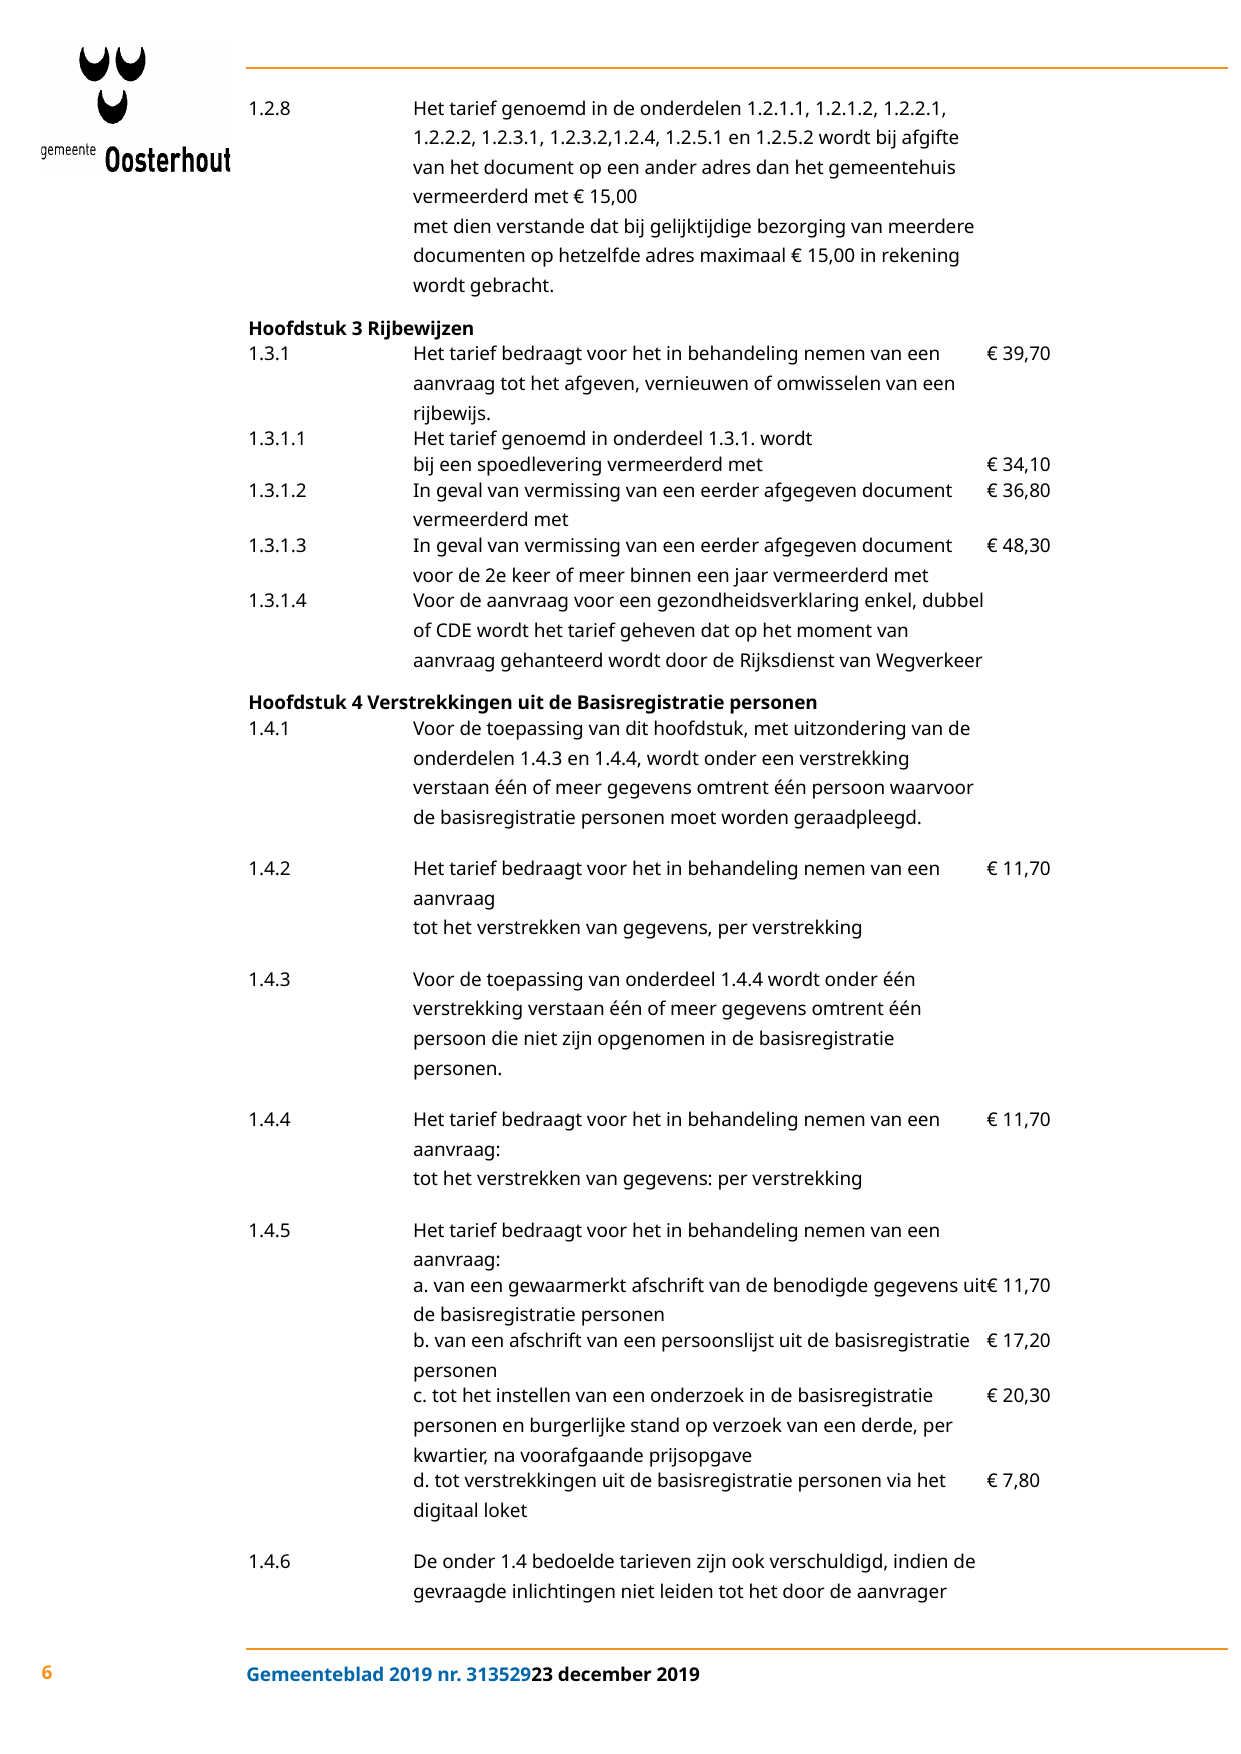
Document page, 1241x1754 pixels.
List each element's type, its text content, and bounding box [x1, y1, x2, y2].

text Hoofdstuk 4 Verstrekkingen uit de Basisregistratie personen [248, 689, 1152, 715]
table_cell € 11,70 [987, 1272, 1152, 1327]
picture [41, 47, 231, 172]
table_cell [987, 1191, 1152, 1217]
table_cell c. tot het instellen van een onderzoek in de basisregistratie personen en burgerlijke stand op verzoek van een derde, per kwartier, na voorafgaande prijsopgave [413, 1383, 987, 1468]
table_cell 1.4.3 [248, 966, 413, 1080]
table_cell 1.4.5 [248, 1217, 413, 1272]
table_cell [987, 966, 1152, 1080]
table_cell 1.3.1.3 [248, 532, 413, 588]
table_cell € 17,20 [987, 1328, 1152, 1383]
table_cell 1.3.1.4 [248, 588, 413, 672]
table_cell [413, 1191, 987, 1217]
table_cell [987, 95, 1152, 298]
table_header Voor de toepassing van dit hoofdstuk, met uitzondering van de onderdelen 1.4.3 en 1.4.4, wordt onder een verstrekking verstaan één of meer gegevens omtrent één persoon waarvoor de basisregistratie personen moet worden geraadpleegd. [413, 715, 987, 829]
table_cell [987, 1217, 1152, 1272]
table_header 1.3.1 [248, 341, 413, 426]
table_cell bij een spoedlevering vermeerderd met [413, 451, 987, 477]
table_cell [248, 451, 413, 477]
table_cell [987, 1549, 1152, 1604]
table_cell € 36,80 [987, 477, 1152, 532]
table_cell [248, 1468, 413, 1523]
table_cell [248, 1080, 413, 1106]
table_cell [413, 830, 987, 855]
table_header [987, 715, 1152, 829]
table_cell 1.3.1.2 [248, 477, 413, 532]
table_cell [987, 1523, 1152, 1549]
table_header € 39,70 [987, 341, 1152, 426]
table_cell [248, 1272, 413, 1327]
table_cell Het tarief bedraagt voor het in behandeling nemen van een aanvraag tot het verstrekken van gegevens, per verstrekking [413, 855, 987, 940]
table_cell [248, 940, 413, 966]
table_cell Het tarief genoemd in de onderdelen 1.2.1.1, 1.2.1.2, 1.2.2.1, 1.2.2.2, 1.2.3.1, 1.2.3.2,1.2.4, 1.2.5.1 en 1.2.5.2 wordt bij afgifte van het document op een ander adres dan het gemeentehuis vermeerderd met € 15,00 met dien verstande dat bij gelijktijdige bezorging van meerdere documenten op hetzelfde adres maximaal € 15,00 in rekening wordt gebracht. [413, 95, 987, 298]
table_cell € 11,70 [987, 855, 1152, 940]
text Hoofdstuk 3 Rijbewijzen [248, 315, 1152, 341]
table_cell De onder 1.4 bedoelde tarieven zijn ook verschuldigd, indien de gevraagde inlichtingen niet leiden tot het door de aanvrager [413, 1549, 987, 1604]
table_cell [248, 1523, 413, 1549]
table_cell d. tot verstrekkingen uit de basisregistratie personen via het digitaal loket [413, 1468, 987, 1523]
table_cell 1.4.6 [248, 1549, 413, 1604]
table_cell 1.3.1.1 [248, 426, 413, 451]
table_cell Het tarief genoemd in onderdeel 1.3.1. wordt [413, 426, 987, 451]
table_cell [413, 1523, 987, 1549]
table_cell [987, 426, 1152, 451]
table_cell [987, 588, 1152, 672]
table_cell b. van een afschrift van een persoonslijst uit de basisregistratie personen [413, 1328, 987, 1383]
table_cell a. van een gewaarmerkt afschrift van de benodigde gegevens uit de basisregistratie personen [413, 1272, 987, 1327]
table_cell In geval van vermissing van een eerder afgegeven document vermeerderd met [413, 477, 987, 532]
table_cell € 48,30 [987, 532, 1152, 588]
table_cell € 7,80 [987, 1468, 1152, 1523]
table_cell [248, 1383, 413, 1468]
table_cell 1.4.2 [248, 855, 413, 940]
table_cell [413, 1080, 987, 1106]
table_cell [987, 830, 1152, 855]
table_cell [248, 1328, 413, 1383]
table_cell 1.4.4 [248, 1106, 413, 1191]
table_cell Het tarief bedraagt voor het in behandeling nemen van een aanvraag: tot het verstrekken van gegevens: per verstrekking [413, 1106, 987, 1191]
table_cell [248, 830, 413, 855]
table_cell [248, 1191, 413, 1217]
table_cell [987, 1080, 1152, 1106]
table_cell 1.2.8 [248, 95, 413, 298]
table_cell In geval van vermissing van een eerder afgegeven document voor de 2e keer of meer binnen een jaar vermeerderd met [413, 532, 987, 588]
table_cell [987, 940, 1152, 966]
table_cell Voor de aanvraag voor een gezondheidsverklaring enkel, dubbel of CDE wordt het tarief geheven dat op het moment van aanvraag gehanteerd wordt door de Rijksdienst van Wegverkeer [413, 588, 987, 672]
table_cell Het tarief bedraagt voor het in behandeling nemen van een aanvraag: [413, 1217, 987, 1272]
table_cell Voor de toepassing van onderdeel 1.4.4 wordt onder één verstrekking verstaan één of meer gegevens omtrent één persoon die niet zijn opgenomen in de basisregistratie personen. [413, 966, 987, 1080]
table_cell € 34,10 [987, 451, 1152, 477]
table_cell € 11,70 [987, 1106, 1152, 1191]
table_cell [413, 940, 987, 966]
table_header Het tarief bedraagt voor het in behandeling nemen van een aanvraag tot het afgeven, vernieuwen of omwisselen van een rijbewijs. [413, 341, 987, 426]
table_cell € 20,30 [987, 1383, 1152, 1468]
table_header 1.4.1 [248, 715, 413, 829]
